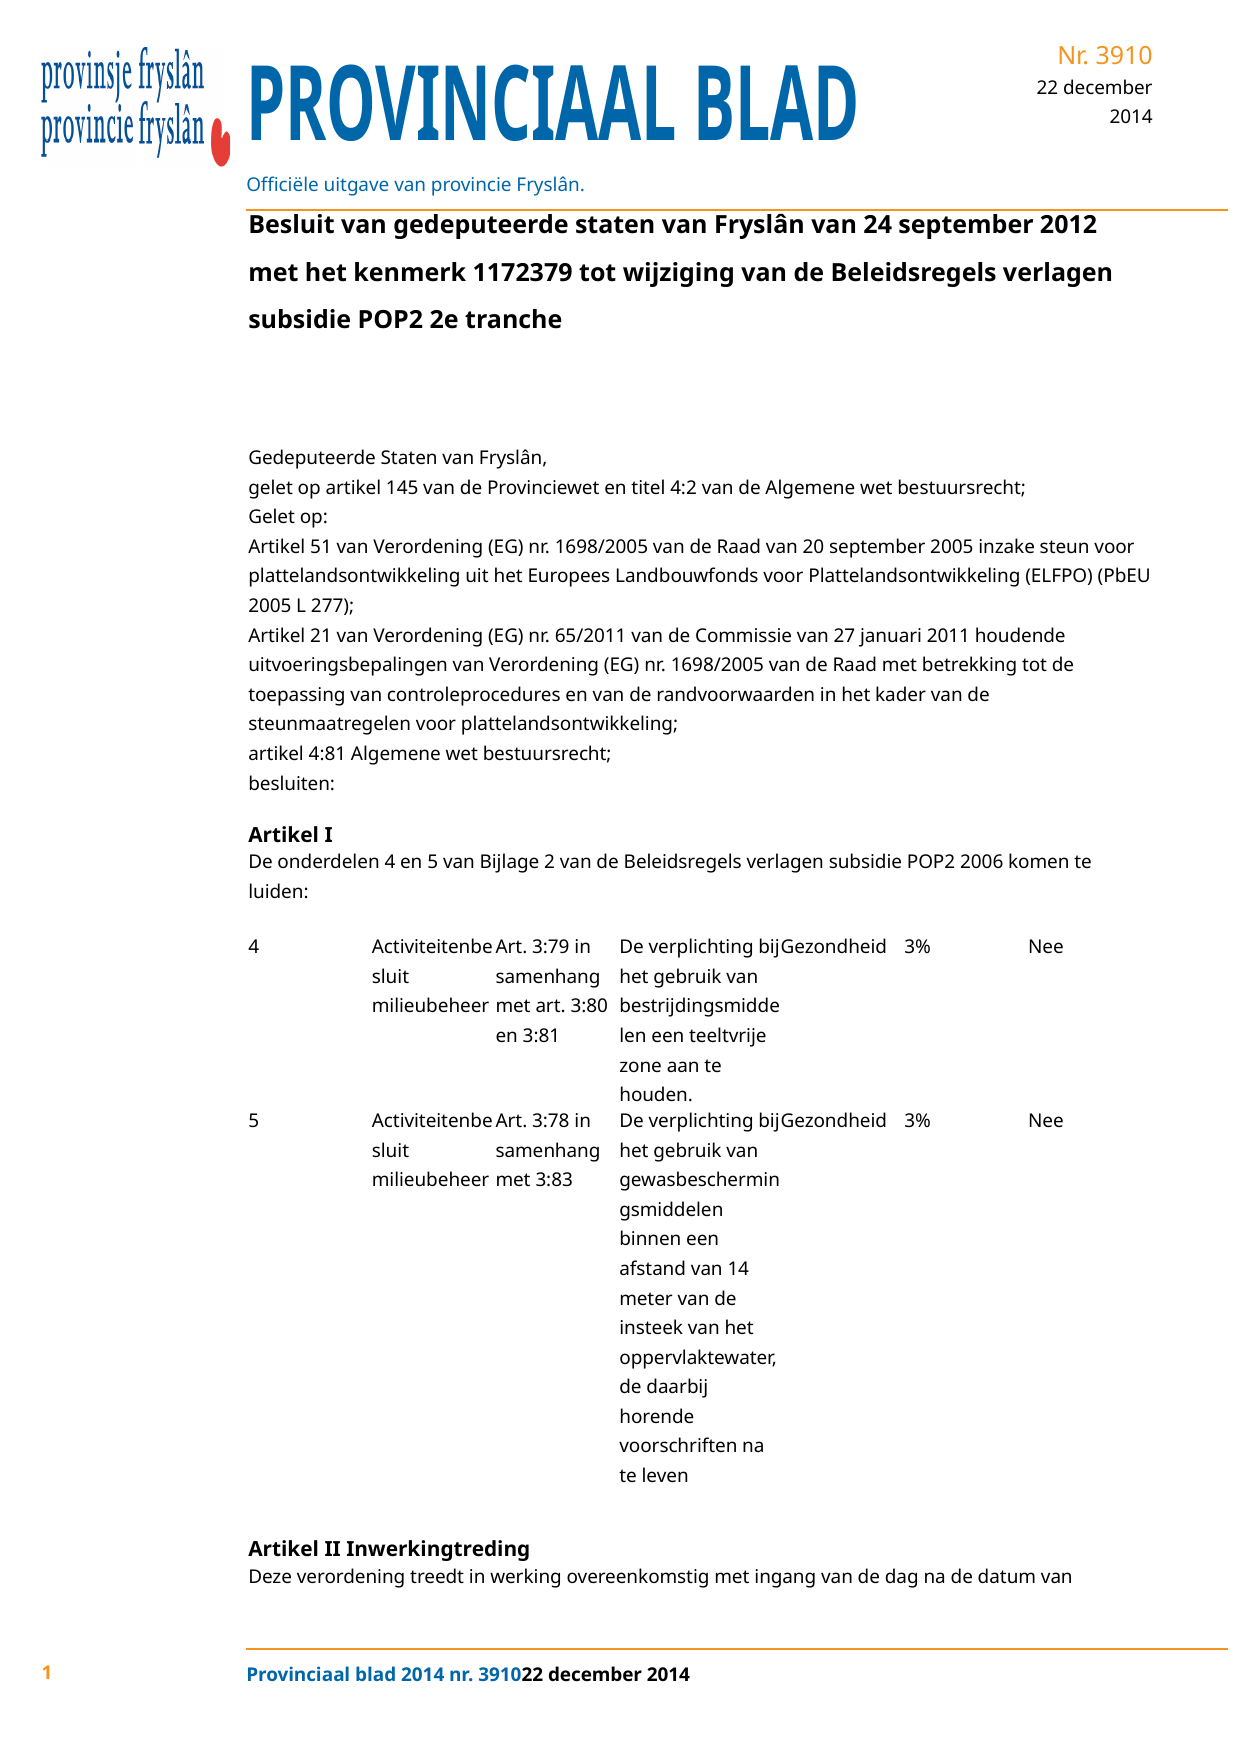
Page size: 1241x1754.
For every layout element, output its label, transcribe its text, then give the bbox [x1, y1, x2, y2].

text Besluit van gedeputeerde staten van Fryslân van 24 september 2012 met het kenmerk 1172379 tot wijziging van de Beleidsregels verlagen subsidie POP2 2e tranche [248, 211, 1152, 336]
table_cell Nee [1028, 1107, 1152, 1488]
table_header Activiteitenbesluit milieubeheer [372, 934, 495, 1107]
table_header 3% [904, 934, 1028, 1107]
text Artikel I [248, 820, 1152, 849]
text Deze verordening treedt in werking overeenkomstig met ingang van de dag na de datum van [248, 1563, 1152, 1589]
picture [41, 47, 231, 172]
table_header Nee [1028, 934, 1152, 1107]
table_header 4 [248, 934, 372, 1107]
table_cell Gezondheid [780, 1107, 904, 1488]
text Artikel II Inwerkingtreding [248, 1534, 1152, 1563]
table_cell Activiteitenbesluit milieubeheer [372, 1107, 495, 1488]
table_cell 5 [248, 1107, 372, 1488]
table_cell De verplichting bij het gebruik van gewasbeschermingsmiddelen binnen een afstand van 14 meter van de insteek van het oppervlaktewater, de daarbij horende voorschriften na te leven [619, 1107, 780, 1488]
table_header Art. 3:79 in samenhang met art. 3:80 en 3:81 [495, 934, 619, 1107]
text besluiten: [248, 770, 1152, 796]
text Gelet op: [248, 503, 1152, 529]
text Gedeputeerde Staten van Fryslân, [248, 444, 1152, 470]
text artikel 4:81 Algemene wet bestuursrecht; [248, 740, 1152, 766]
text Artikel 51 van Verordening (EG) nr. 1698/2005 van de Raad van 20 september 2005 inzake steun voor plattelandsontwikkeling uit het Europees Landbouwfonds voor Plattelandsontwikkeling (ELFPO) (PbEU 2005 L 277); [248, 533, 1152, 618]
table_header De verplichting bij het gebruik van bestrijdingsmiddelen een teeltvrije zone aan te houden. [619, 934, 780, 1107]
table_cell Art. 3:78 in samenhang met 3:83 [495, 1107, 619, 1488]
text gelet op artikel 145 van de Provinciewet en titel 4:2 van de Algemene wet bestuursrecht; [248, 474, 1152, 500]
table_header Gezondheid [780, 934, 904, 1107]
text Artikel 21 van Verordening (EG) nr. 65/2011 van de Commissie van 27 januari 2011 houdende uitvoeringsbepalingen van Verordening (EG) nr. 1698/2005 van de Raad met betrekking tot de toepassing van controleprocedures en van de randvoorwaarden in het kader van de steunmaatregelen voor plattelandsontwikkeling; [248, 622, 1152, 736]
table_cell 3% [904, 1107, 1028, 1488]
text De onderdelen 4 en 5 van Bijlage 2 van de Beleidsregels verlagen subsidie POP2 2006 komen te luiden: [248, 849, 1152, 904]
